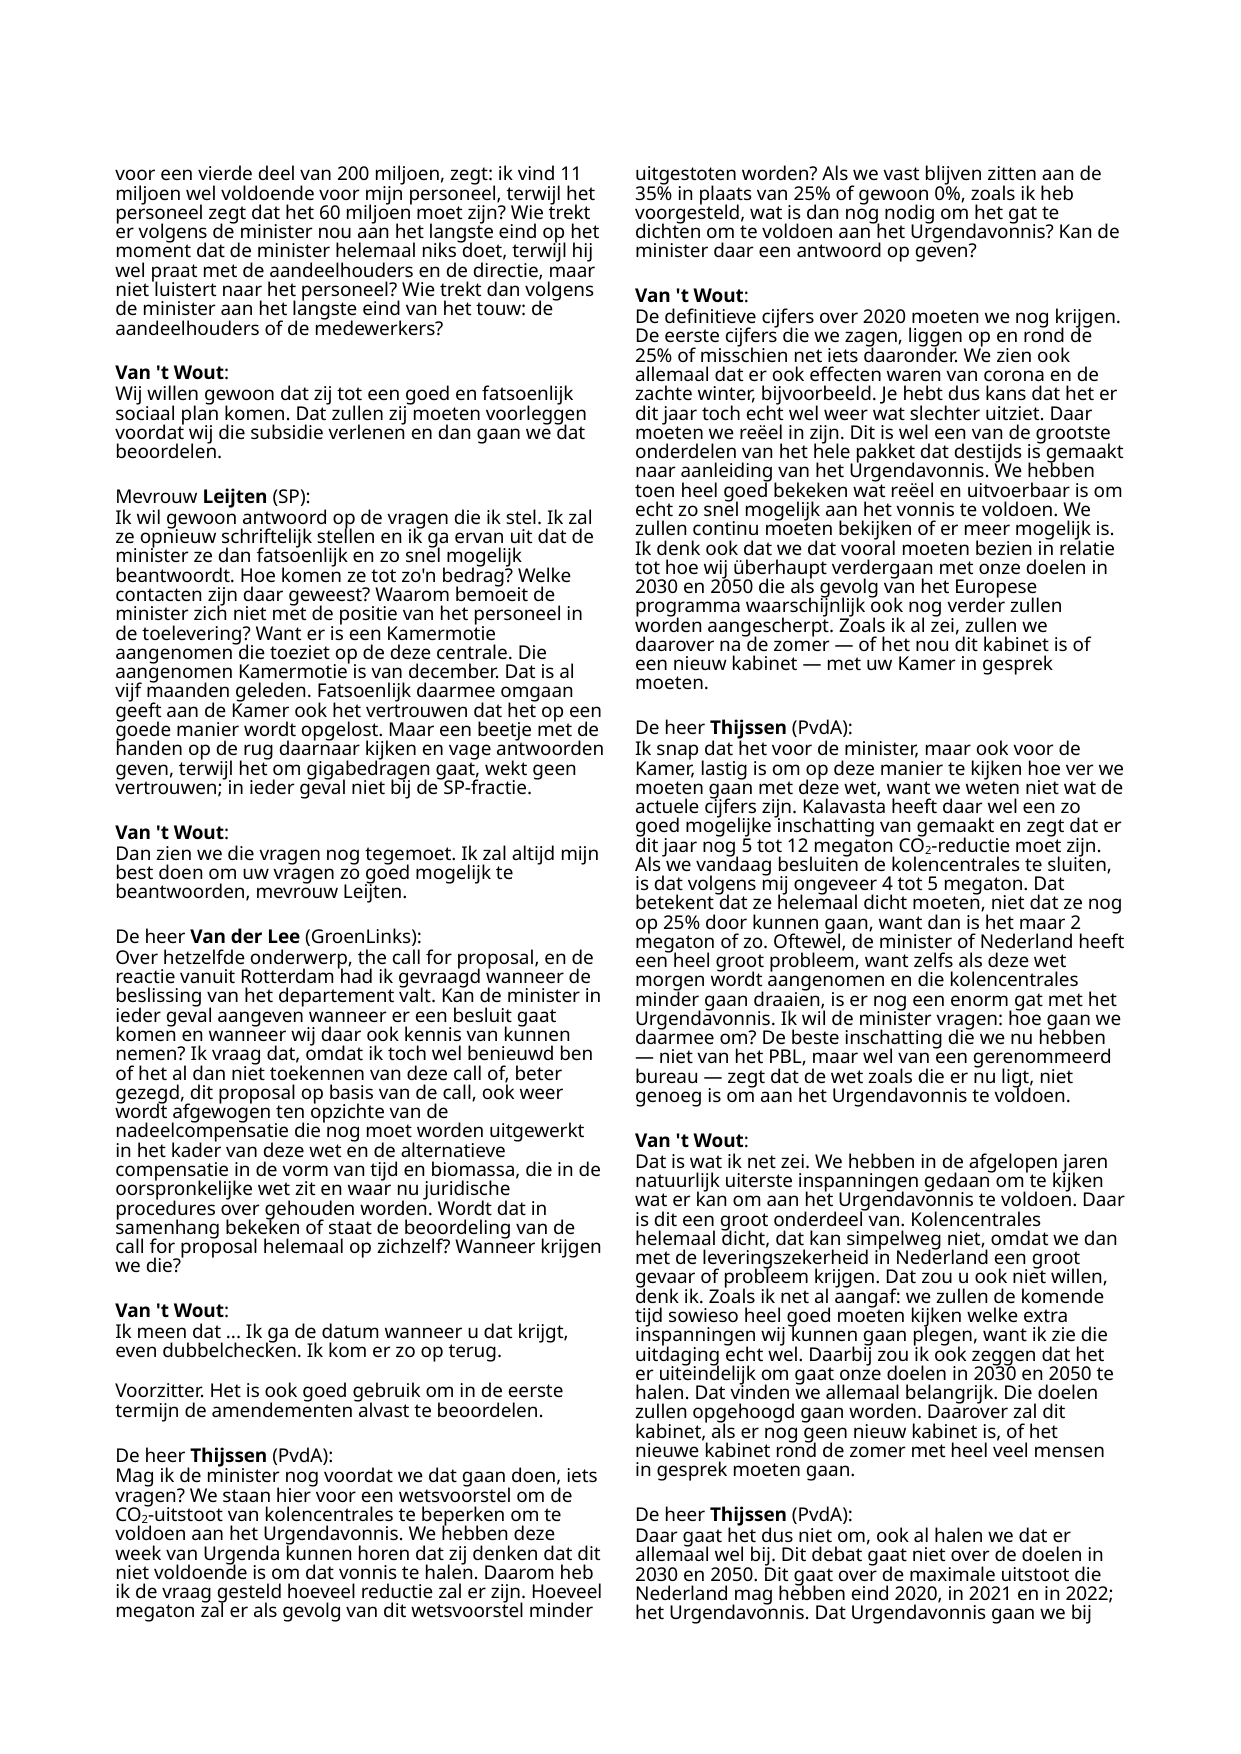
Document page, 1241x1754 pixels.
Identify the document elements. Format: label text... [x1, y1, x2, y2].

text De definitieve cijfers over 2020 moeten we nog krijgen. De eerste cijfers die we zagen, liggen op en rond de 25% of misschien net iets daaronder. We zien ook allemaal dat er ook effecten waren van corona en de zachte winter, bijvoorbeeld. Je hebt dus kans dat het er dit jaar toch echt wel weer wat slechter uitziet. Daar moeten we reëel in zijn. Dit is wel een van de grootste onderdelen van het hele pakket dat destijds is gemaakt naar aanleiding van het Urgendavonnis. We hebben toen heel goed bekeken wat reëel en uitvoerbaar is om echt zo snel mogelijk aan het vonnis te voldoen. We zullen continu moeten bekijken of er meer mogelijk is. Ik denk ook dat we dat vooral moeten bezien in relatie tot hoe wij überhaupt verdergaan met onze doelen in 2030 en 2050 die als gevolg van het Europese programma waarschijnlijk ook nog verder zullen worden aangescherpt. Zoals ik al zei, zullen we daarover na de zomer — of het nou dit kabinet is of een nieuw kabinet — met uw Kamer in gesprek moeten. [635, 308, 1125, 694]
text De heer Van der Lee (GroenLinks): [115, 923, 605, 949]
text Van 't Wout: [635, 1127, 1125, 1153]
text Ik wil gewoon antwoord op de vragen die ik stel. Ik zal ze opnieuw schriftelijk stellen en ik ga ervan uit dat de minister ze dan fatsoenlijk en zo snel mogelijk beantwoordt. Hoe komen ze tot zo'n bedrag? Welke contacten zijn daar geweest? Waarom bemoeit de minister zich niet met de positie van het personeel in de toelevering? Want er is een Kamermotie aangenomen die toeziet op de deze centrale. Die aangenomen Kamermotie is van december. Dat is al vijf maanden geleden. Fatsoenlijk daarmee omgaan geeft aan de Kamer ook het vertrouwen dat het op een goede manier wordt opgelost. Maar een beetje met de handen op de rug daarnaar kijken en vage antwoorden geven, terwijl het om gigabedragen gaat, wekt geen vertrouwen; in ieder geval niet bij de SP-fractie. [115, 509, 605, 798]
text Daar gaat het dus niet om, ook al halen we dat er allemaal wel bij. Dit debat gaat niet over de doelen in 2030 en 2050. Dit gaat over de maximale uitstoot die Nederland mag hebben eind 2020, in 2021 en in 2022; het Urgendavonnis. Dat Urgendavonnis gaan we bij [635, 1527, 1125, 1623]
text Mevrouw Leijten (SP): [115, 483, 605, 509]
text Dan zien we die vragen nog tegemoet. Ik zal altijd mijn best doen om uw vragen zo goed mogelijk te beantwoorden, mevrouw Leijten. [115, 844, 605, 902]
text Wij willen gewoon dat zij tot een goed en fatsoenlijk sociaal plan komen. Dat zullen zij moeten voorleggen voordat wij die subsidie verlenen en dan gaan we dat beoordelen. [115, 385, 605, 462]
text uitgestoten worden? Als we vast blijven zitten aan de 35% in plaats van 25% of gewoon 0%, zoals ik heb voorgesteld, wat is dan nog nodig om het gat te dichten om te voldoen aan het Urgendavonnis? Kan de minister daar een antwoord op geven? [635, 165, 1125, 262]
text De heer Thijssen (PvdA): [635, 714, 1125, 740]
text Van 't Wout: [115, 1297, 605, 1323]
text Van 't Wout: [115, 819, 605, 844]
text Van 't Wout: [115, 359, 605, 385]
text voor een vierde deel van 200 miljoen, zegt: ik vind 11 miljoen wel voldoende voor mijn personeel, terwijl het personeel zegt dat het 60 miljoen moet zijn? Wie trekt er volgens de minister nou aan het langste eind op het moment dat de minister helemaal niks doet, terwijl hij wel praat met de aandeelhouders en de directie, maar niet luistert naar het personeel? Wie trekt dan volgens de minister aan het langste eind van het touw: de aandeelhouders of de medewerkers? [115, 165, 605, 339]
text Dat is wat ik net zei. We hebben in de afgelopen jaren natuurlijk uiterste inspanningen gedaan om te kijken wat er kan om aan het Urgendavonnis te voldoen. Daar is dit een groot onderdeel van. Kolencentrales helemaal dicht, dat kan simpelweg niet, omdat we dan met de leveringszekerheid in Nederland een groot gevaar of probleem krijgen. Dat zou u ook niet willen, denk ik. Zoals ik net al aangaf: we zullen de komende tijd sowieso heel goed moeten kijken welke extra inspanningen wij kunnen gaan plegen, want ik zie die uitdaging echt wel. Daarbij zou ik ook zeggen dat het er uiteindelijk om gaat onze doelen in 2030 en 2050 te halen. Dat vinden we allemaal belangrijk. Die doelen zullen opgehoogd gaan worden. Daarover zal dit kabinet, als er nog geen nieuw kabinet is, of het nieuwe kabinet rond de zomer met heel veel mensen in gesprek moeten gaan. [635, 1153, 1125, 1481]
text De heer Thijssen (PvdA): [115, 1442, 605, 1467]
text Ik meen dat ... Ik ga de datum wanneer u dat krijgt, even dubbelchecken. Ik kom er zo op terug. [115, 1323, 605, 1362]
text Over hetzelfde onderwerp, the call for proposal, en de reactie vanuit Rotterdam had ik gevraagd wanneer de beslissing van het departement valt. Kan de minister in ieder geval aangeven wanneer er een besluit gaat komen en wanneer wij daar ook kennis van kunnen nemen? Ik vraag dat, omdat ik toch wel benieuwd ben of het al dan niet toekennen van deze call of, beter gezegd, dit proposal op basis van de call, ook weer wordt afgewogen ten opzichte van de nadeelcompensatie die nog moet worden uitgewerkt in het kader van deze wet en de alternatieve compensatie in de vorm van tijd en biomassa, die in de oorspronkelijke wet zit en waar nu juridische procedures over gehouden worden. Wordt dat in samenhang bekeken of staat de beoordeling van de call for proposal helemaal op zichzelf? Wanneer krijgen we die? [115, 949, 605, 1277]
text De heer Thijssen (PvdA): [635, 1501, 1125, 1527]
text Mag ik de minister nog voordat we dat gaan doen, iets vragen? We staan hier voor een wetsvoorstel om de CO2-uitstoot van kolencentrales te beperken om te voldoen aan het Urgendavonnis. We hebben deze week van Urgenda kunnen horen dat zij denken dat dit niet voldoende is om dat vonnis te halen. Daarom heb ik de vraag gesteld hoeveel reductie zal er zijn. Hoeveel megaton zal er als gevolg van dit wetsvoorstel minder [115, 1467, 605, 1622]
text Voorzitter. Het is ook goed gebruik om in de eerste termijn de amendementen alvast te beoordelen. [115, 1382, 605, 1421]
text Van 't Wout: [635, 282, 1125, 308]
text Ik snap dat het voor de minister, maar ook voor de Kamer, lastig is om op deze manier te kijken hoe ver we moeten gaan met deze wet, want we weten niet wat de actuele cijfers zijn. Kalavasta heeft daar wel een zo goed mogelijke inschatting van gemaakt en zegt dat er dit jaar nog 5 tot 12 megaton CO2-reductie moet zijn. Als we vandaag besluiten de kolencentrales te sluiten, is dat volgens mij ongeveer 4 tot 5 megaton. Dat betekent dat ze helemaal dicht moeten, niet dat ze nog op 25% door kunnen gaan, want dan is het maar 2 megaton of zo. Oftewel, de minister of Nederland heeft een heel groot probleem, want zelfs als deze wet morgen wordt aangenomen en die kolencentrales minder gaan draaien, is er nog een enorm gat met het Urgendavonnis. Ik wil de minister vragen: hoe gaan we daarmee om? De beste inschatting die we nu hebben — niet van het PBL, maar wel van een gerenommeerd bureau — zegt dat de wet zoals die er nu ligt, niet genoeg is om aan het Urgendavonnis te voldoen. [635, 740, 1125, 1106]
